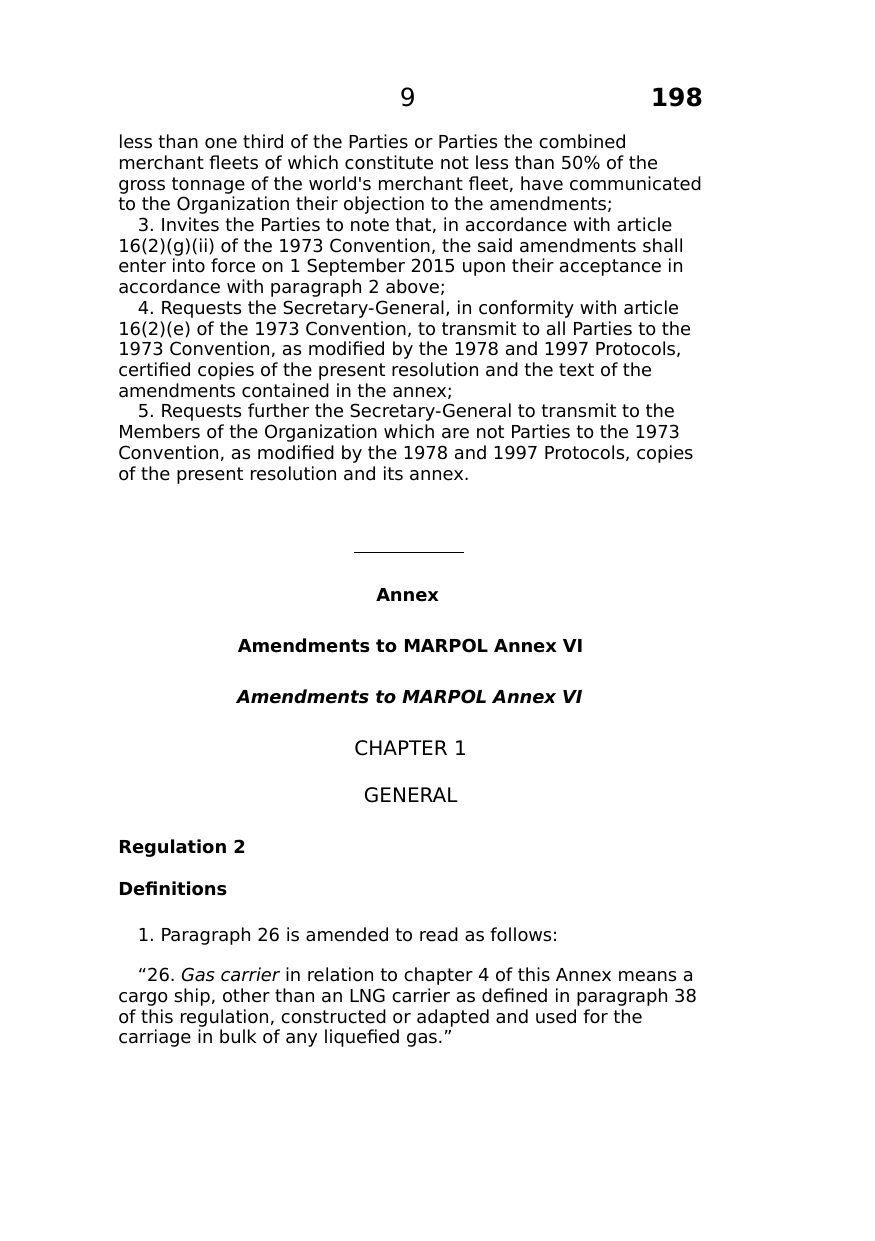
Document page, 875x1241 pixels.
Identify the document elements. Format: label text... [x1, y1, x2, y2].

text 4. Requests the Secretary-General, in conformity with article 16(2)(e) of the 1973 Convention, to transmit to all Parties to the 1973 Convention, as modified by the 1978 and 1997 Protocols, certified copies of the present resolution and the text of the amendments contained in the annex; [118, 298, 703, 401]
subtitle Amendments to MARPOL Annex VI [118, 636, 703, 656]
subtitle Regulation 2 Definitions [118, 837, 703, 899]
subtitle Annex [118, 585, 703, 606]
text 3. Invites the Parties to note that, in accordance with article 16(2)(g)(ii) of the 1973 Convention, the said amendments shall enter into force on 1 September 2015 upon their acceptance in accordance with paragraph 2 above; [118, 215, 703, 298]
text 1. Paragraph 26 is amended to read as follows: [118, 924, 703, 945]
subtitle Amendments to MARPOL Annex VI [118, 686, 703, 707]
subtitle CHAPTER 1 GENERAL [118, 737, 703, 807]
text “26. Gas carrier in relation to chapter 4 of this Annex means a cargo ship, other than an LNG carrier as defined in paragraph 38 of this regulation, constructed or adapted and used for the carriage in bulk of any liquefied gas.” [118, 965, 703, 1048]
text less than one third of the Parties or Parties the combined merchant fleets of which constitute not less than 50% of the gross tonnage of the world's merchant fleet, have communicated to the Organization their objection to the amendments; [118, 132, 703, 215]
text 5. Requests further the Secretary-General to transmit to the Members of the Organization which are not Parties to the 1973 Convention, as modified by the 1978 and 1997 Protocols, copies of the present resolution and its annex. [118, 401, 703, 484]
